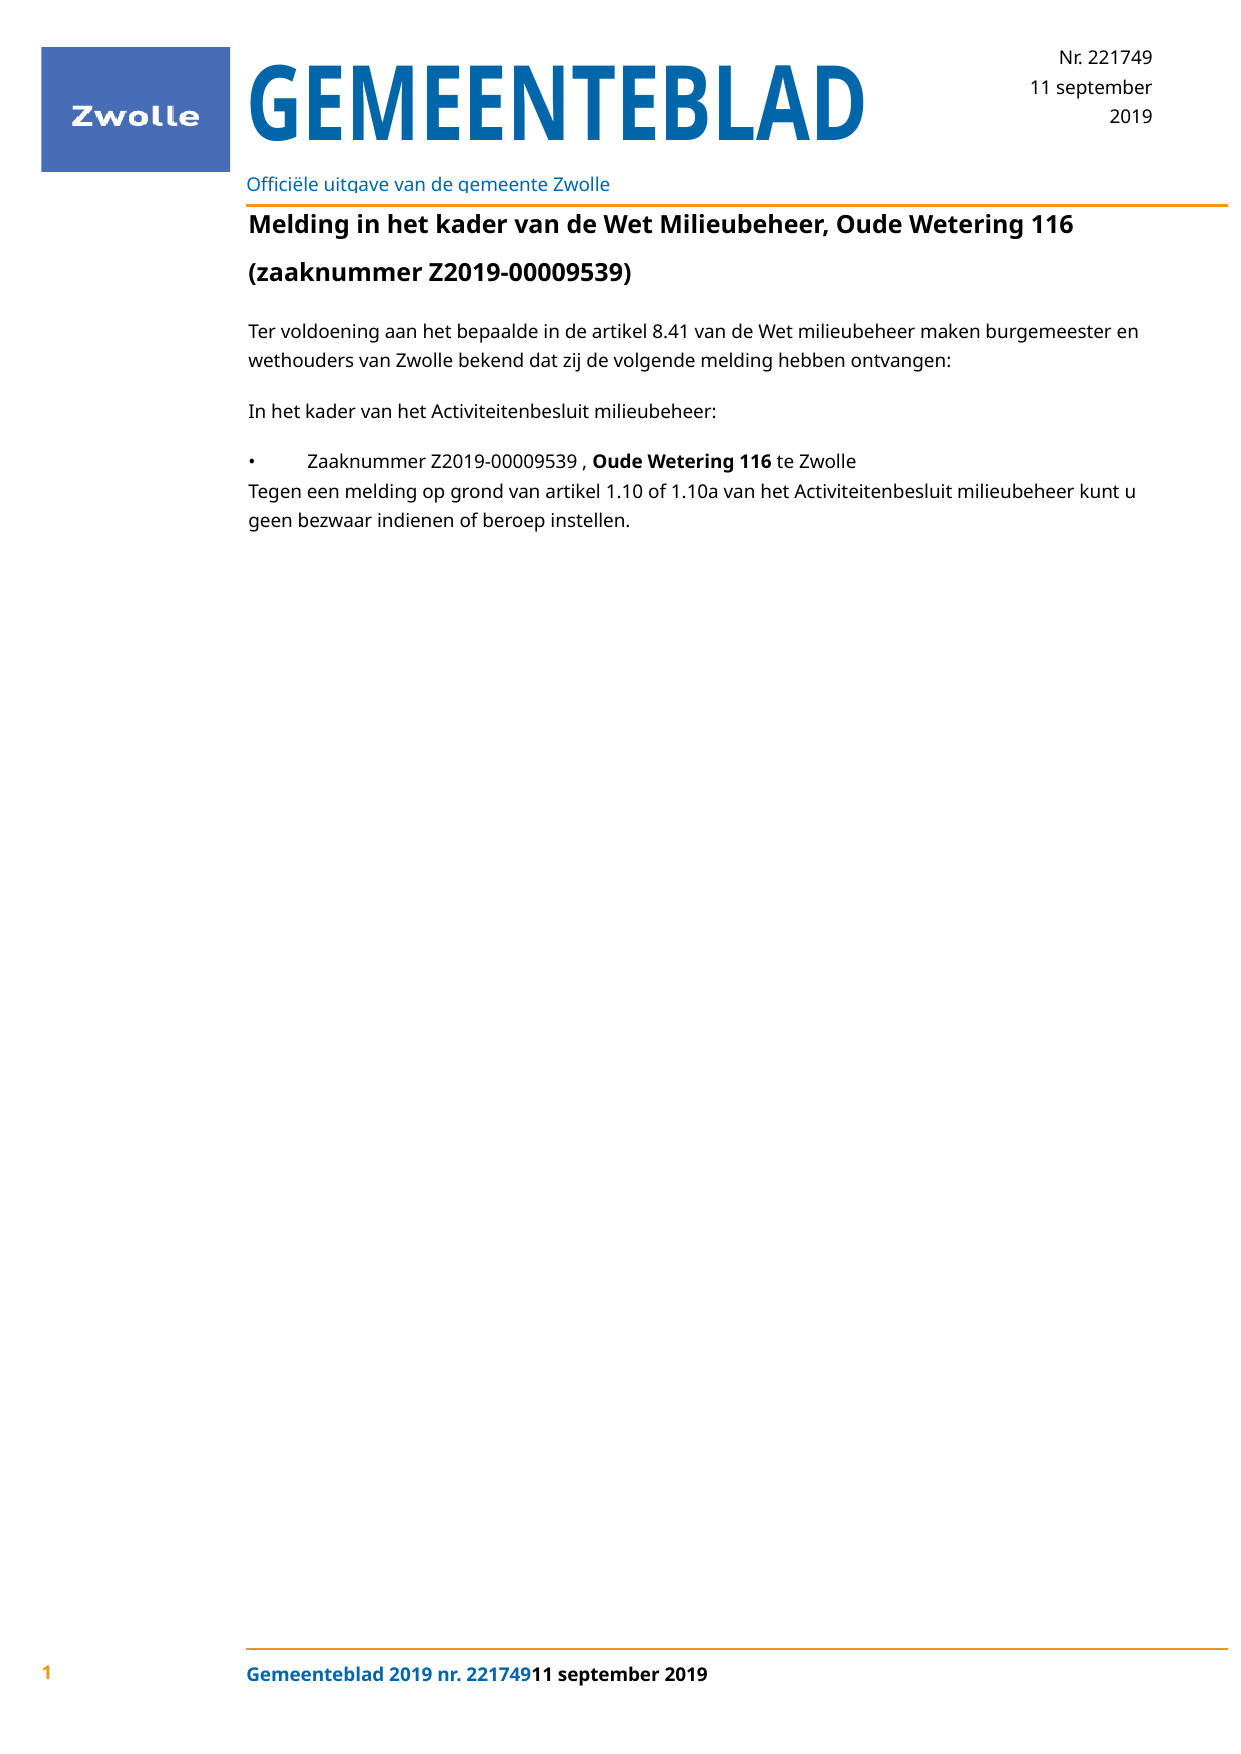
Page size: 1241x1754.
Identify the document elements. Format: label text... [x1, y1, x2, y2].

picture [41, 47, 231, 172]
text Tegen een melding op grond van artikel 1.10 of 1.10a van het Activiteitenbesluit milieubeheer kunt u geen bezwaar indienen of beroep instellen. [248, 478, 1152, 533]
list Zaaknummer Z2019-00009539 , Oude Wetering 116 te Zwolle [248, 448, 1152, 474]
text In het kader van het Activiteitenbesluit milieubeheer: [248, 398, 1152, 424]
text Ter voldoening aan het bepaalde in de artikel 8.41 van de Wet milieubeheer maken burgemeester en wethouders van Zwolle bekend dat zij de volgende melding hebben ontvangen: [248, 318, 1152, 373]
text Melding in het kader van de Wet Milieubeheer, Oude Wetering 116 (zaaknummer Z2019-00009539) [248, 207, 1152, 288]
